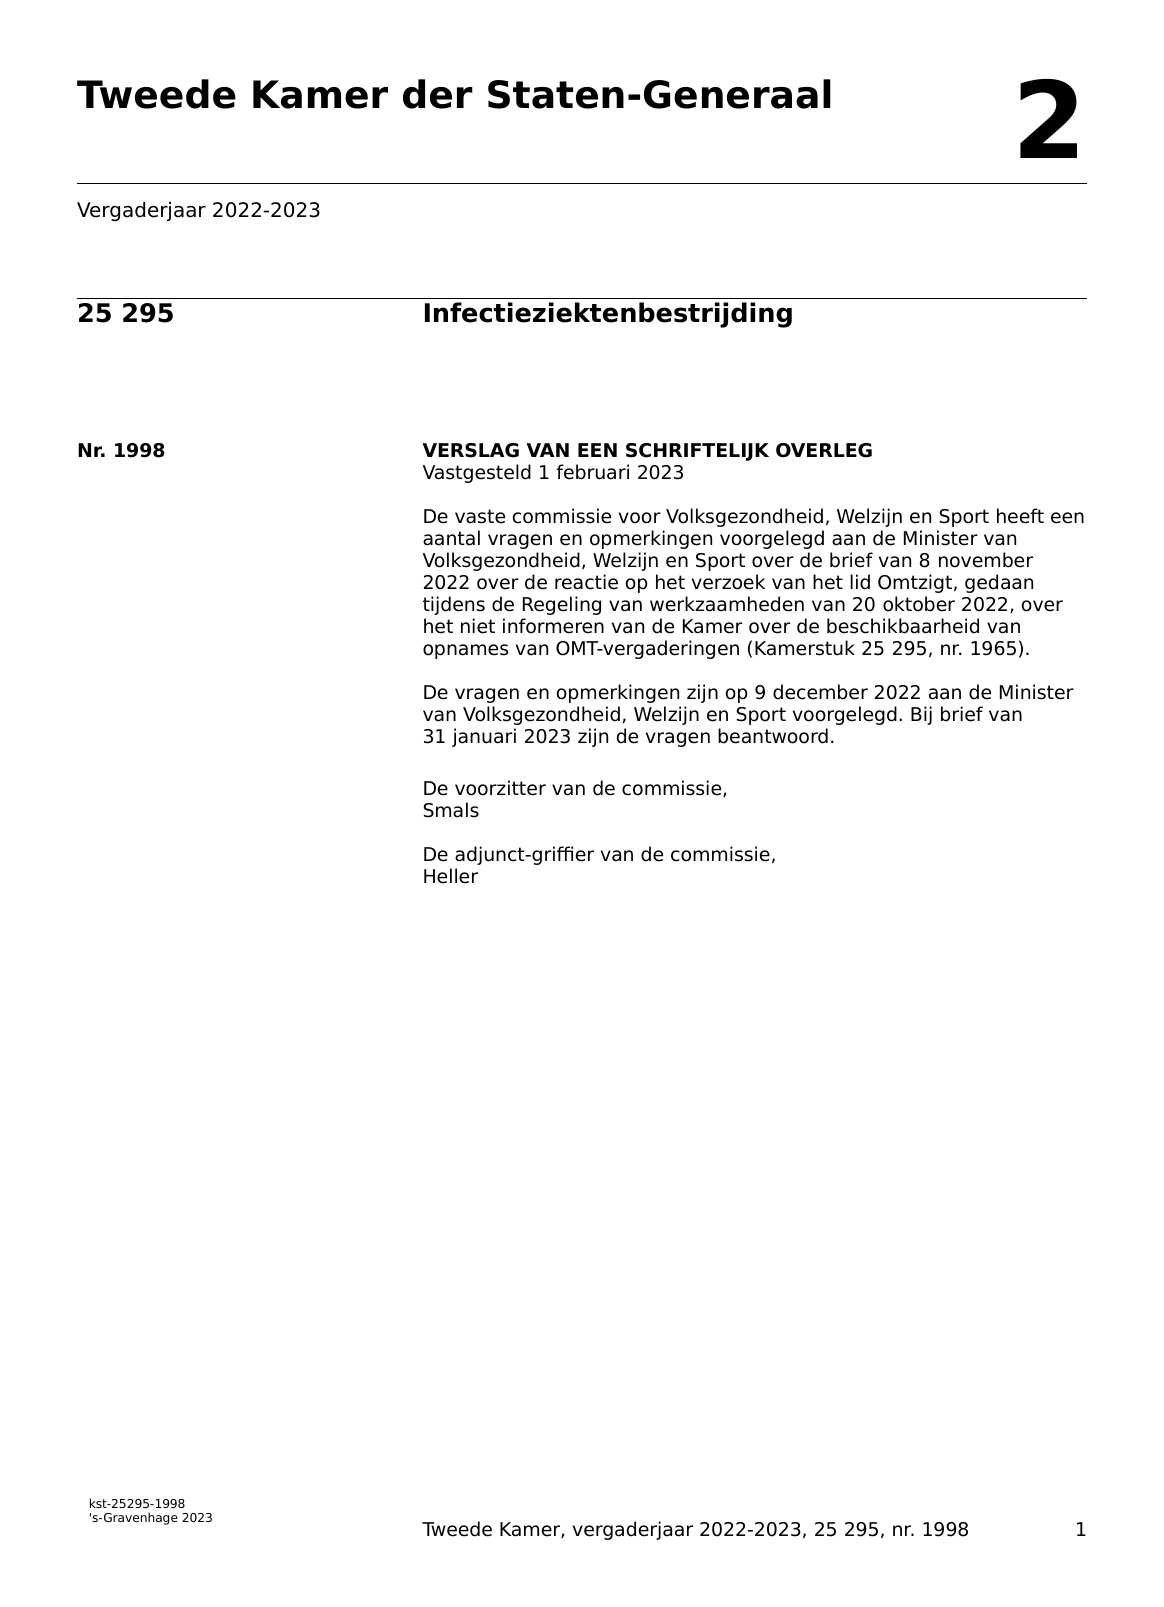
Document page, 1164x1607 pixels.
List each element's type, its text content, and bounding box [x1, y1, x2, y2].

table_header Tweede Kamer der Staten-Generaal [77, 59, 886, 183]
subtitle Nr. 1998 VERSLAG VAN EEN SCHRIFTELIJK OVERLEG [77, 440, 1087, 462]
text De vragen en opmerkingen zijn op 9 december 2022 aan de Minister van Volksgezondheid, Welzijn en Sport voorgelegd. Bij brief van 31 januari 2023 zijn de vragen beantwoord. [422, 682, 1087, 748]
text kst-25295-1998 [88, 1497, 323, 1511]
text Vastgesteld 1 februari 2023 [422, 462, 1087, 484]
text De voorzitter van de commissie, Smals [422, 778, 1087, 822]
text De vaste commissie voor Volksgezondheid, Welzijn en Sport heeft een aantal vragen en opmerkingen voorgelegd aan de Minister van Volksgezondheid, Welzijn en Sport over de brief van 8 november 2022 over de reactie op het verzoek van het lid Omtzigt, gedaan tijdens de Regeling van werkzaamheden van 20 oktober 2022, over het niet informeren van de Kamer over de beschikbaarheid van opnames van OMT-vergaderingen (Kamerstuk 25 295, nr. 1965). [422, 506, 1087, 660]
subtitle 25 295 Infectieziektenbestrijding [77, 299, 1087, 329]
text De adjunct-griffier van de commissie, Heller [422, 844, 1087, 888]
table_cell Vergaderjaar 2022-2023 [77, 184, 1087, 298]
text 's-Gravenhage 2023 [88, 1511, 323, 1525]
table_header 2 [886, 59, 1087, 183]
